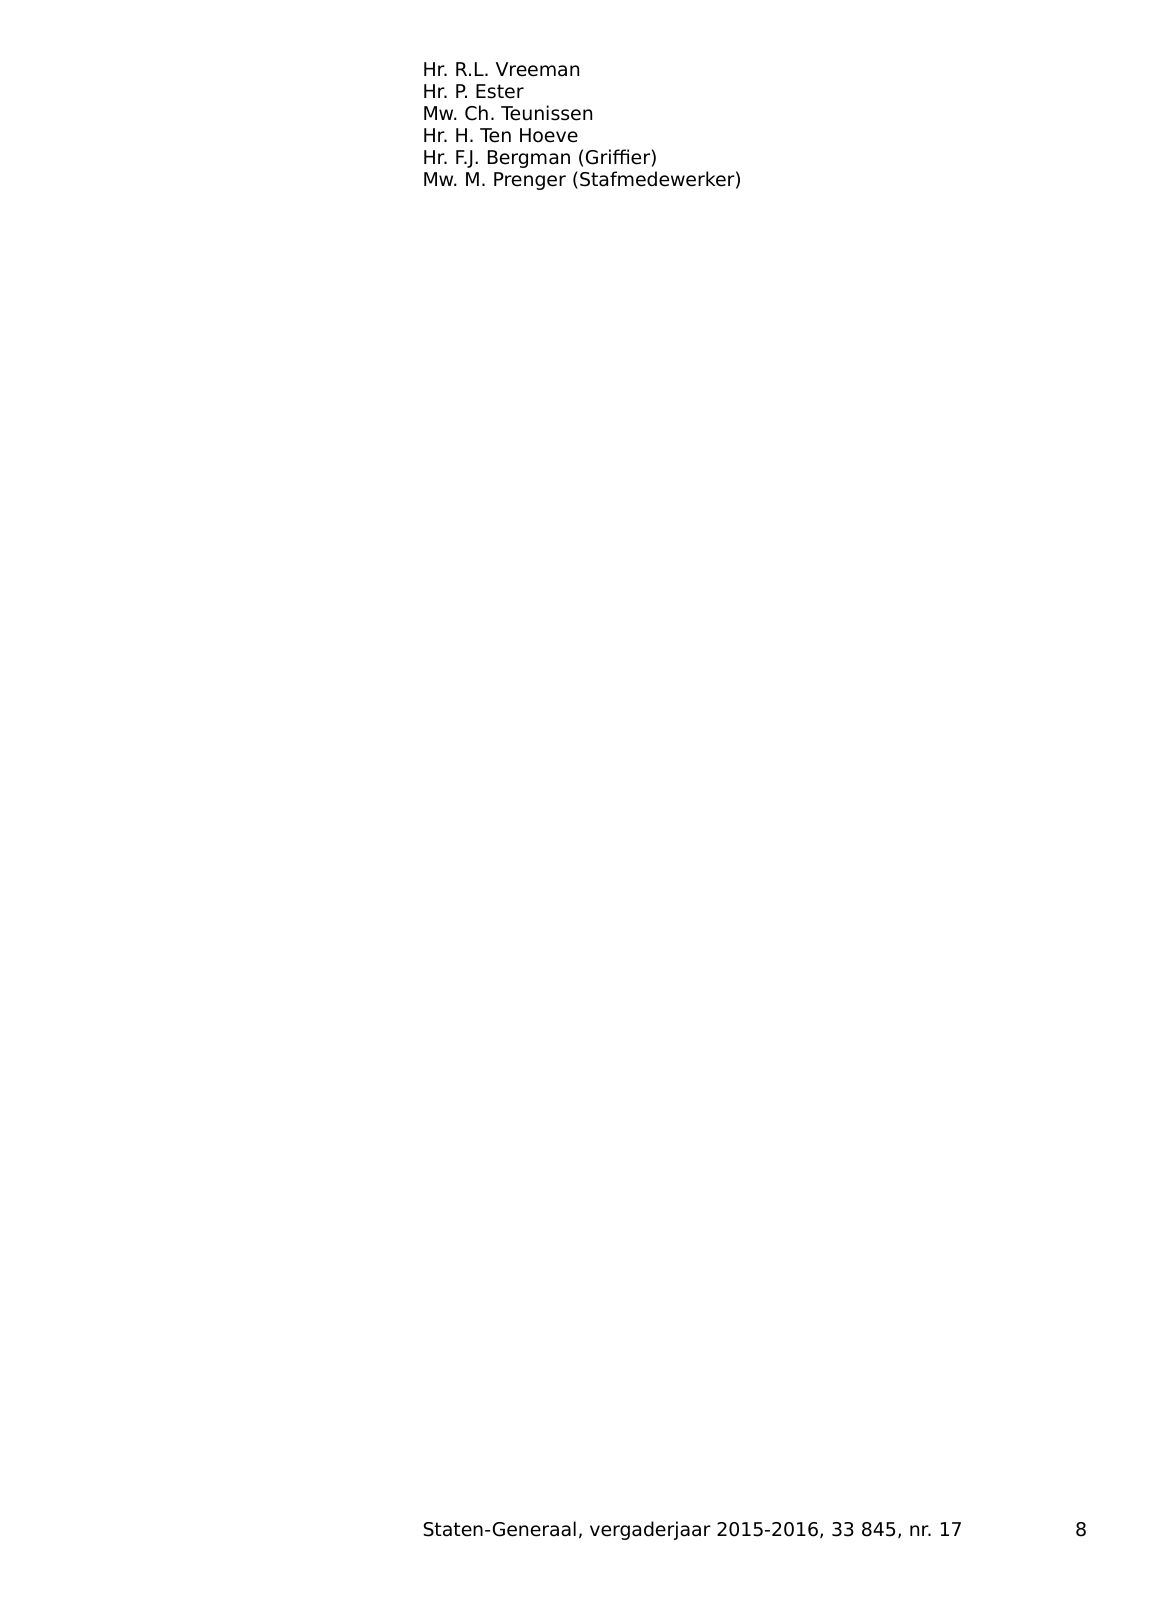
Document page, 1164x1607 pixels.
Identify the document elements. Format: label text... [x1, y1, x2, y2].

text Mw. Ch. Teunissen [422, 103, 1087, 125]
text Mw. M. Prenger (Stafmedewerker) [422, 169, 1087, 191]
text Hr. H. Ten Hoeve [422, 125, 1087, 147]
text Hr. P. Ester [422, 81, 1087, 103]
text Hr. F.J. Bergman (Griffier) [422, 147, 1087, 169]
text Hr. R.L. Vreeman [422, 59, 1087, 81]
